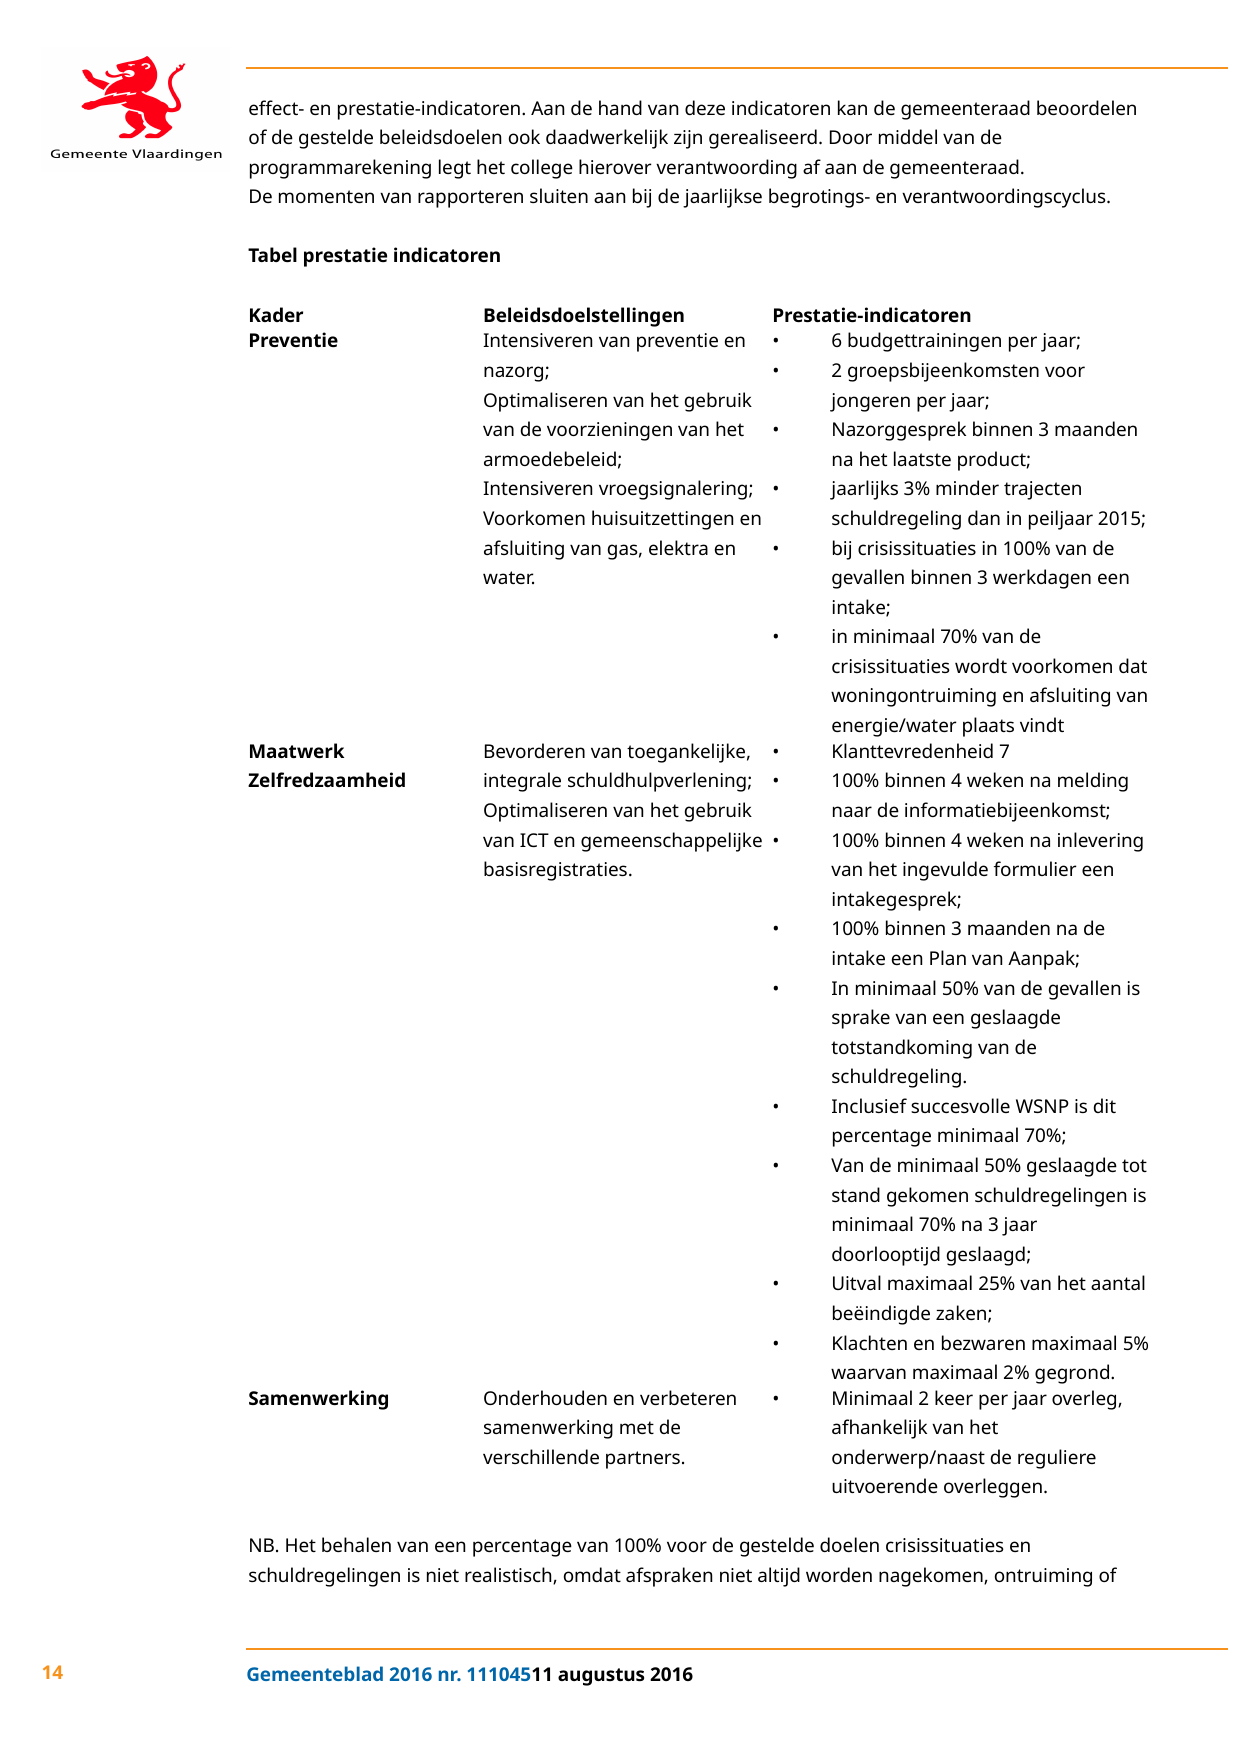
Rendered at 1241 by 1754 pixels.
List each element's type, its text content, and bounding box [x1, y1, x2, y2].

table_cell Onderhouden en verbeteren samenwerking met de verschillende partners. [483, 1385, 772, 1499]
table_header Kader [248, 302, 483, 328]
table_cell Minimaal 2 keer per jaar overleg, afhankelijk van het onderwerp/naast de reguliere uitvoerende overleggen. [772, 1385, 1152, 1499]
table_cell Maatwerk Zelfredzaamheid [248, 738, 483, 1385]
picture [41, 47, 231, 172]
text De momenten van rapporteren sluiten aan bij de jaarlijkse begrotings- en verantwoordingscyclus. [248, 183, 1152, 209]
text effect- en prestatie-indicatoren. Aan de hand van deze indicatoren kan de gemeenteraad beoordelen of de gestelde beleidsdoelen ook daadwerkelijk zijn gerealiseerd. Door middel van de programmarekening legt het college hierover verantwoording af aan de gemeenteraad. [248, 95, 1152, 180]
table_header Prestatie-indicatoren [772, 302, 1152, 328]
table_cell Samenwerking [248, 1385, 483, 1499]
table_header Beleidsdoelstellingen [483, 302, 772, 328]
text Tabel prestatie indicatoren [248, 243, 1152, 268]
text NB. Het behalen van een percentage van 100% voor de gestelde doelen crisissituaties en schuldregelingen is niet realistisch, omdat afspraken niet altijd worden nagekomen, ontruiming of [248, 1532, 1152, 1588]
table_cell Klanttevredenheid 7 100% binnen 4 weken na melding naar de informatiebijeenkomst; 100% binnen 4 weken na inlevering van het ingevulde formulier een intakegesprek; 100% binnen 3 maanden na de intake een Plan van Aanpak; In minimaal 50% van de gevallen is sprake van een geslaagde totstandkoming van de schuldregeling. Inclusief succesvolle WSNP is dit percentage minimaal 70%; Van de minimaal 50% geslaagde tot stand gekomen schuldregelingen is minimaal 70% na 3 jaar doorlooptijd geslaagd; Uitval maximaal 25% van het aantal beëindigde zaken; Klachten en bezwaren maximaal 5% waarvan maximaal 2% gegrond. [772, 738, 1152, 1385]
table_cell Bevorderen van toegankelijke, integrale schuldhulpverlening; Optimaliseren van het gebruik van ICT en gemeenschappelijke basisregistraties. [483, 738, 772, 1385]
table_cell 6 budgettrainingen per jaar; 2 groepsbijeenkomsten voor jongeren per jaar; Nazorggesprek binnen 3 maanden na het laatste product; jaarlijks 3% minder trajecten schuldregeling dan in peiljaar 2015; bij crisissituaties in 100% van de gevallen binnen 3 werkdagen een intake; in minimaal 70% van de crisissituaties wordt voorkomen dat woningontruiming en afsluiting van energie/water plaats vindt [772, 328, 1152, 738]
table_cell Preventie [248, 328, 483, 738]
table_cell Intensiveren van preventie en nazorg; Optimaliseren van het gebruik van de voorzieningen van het armoedebeleid; Intensiveren vroegsignalering; Voorkomen huisuitzettingen en afsluiting van gas, elektra en water. [483, 328, 772, 738]
